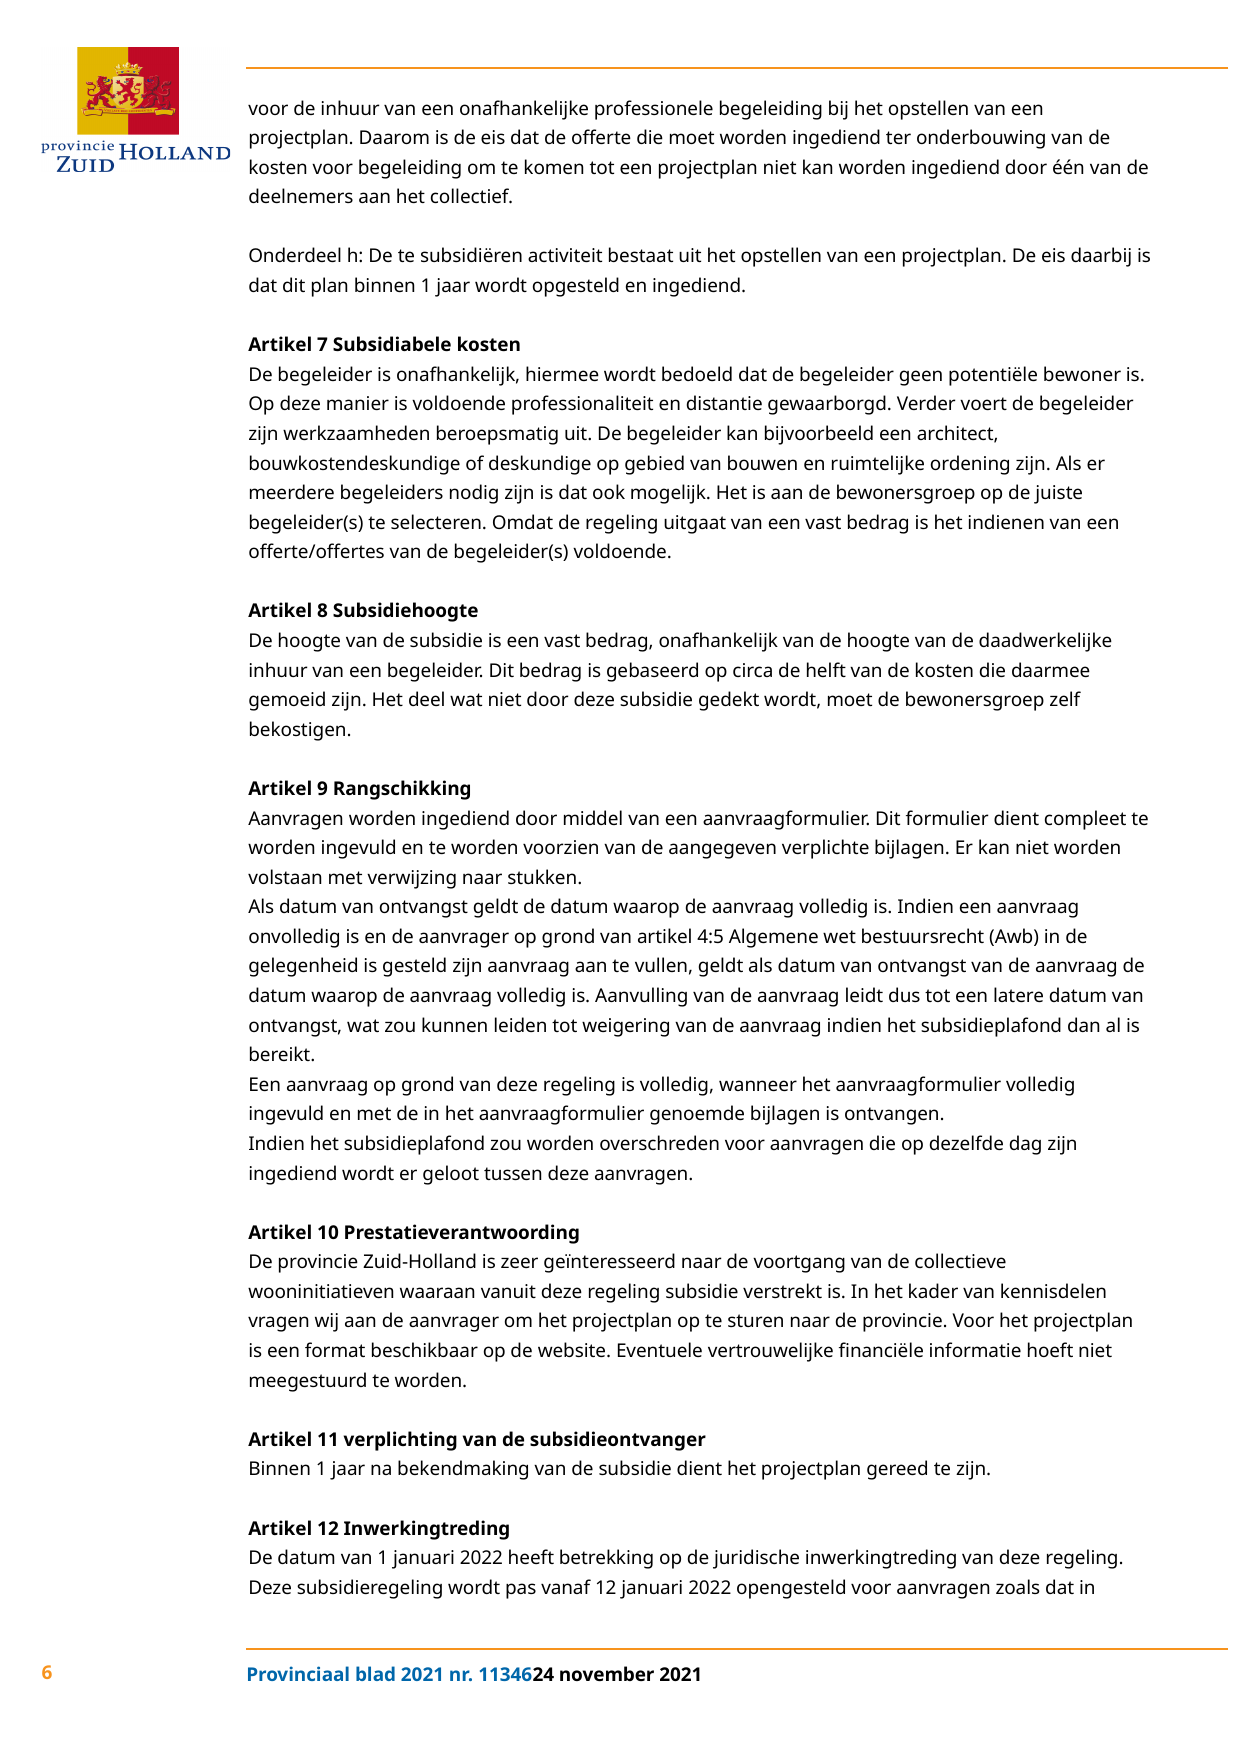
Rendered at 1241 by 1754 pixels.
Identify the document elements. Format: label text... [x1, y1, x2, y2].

text voor de inhuur van een onafhankelijke professionele begeleiding bij het opstellen van een projectplan. Daarom is de eis dat de offerte die moet worden ingediend ter onderbouwing van de kosten voor begeleiding om te komen tot een projectplan niet kan worden ingediend door één van de deelnemers aan het collectief. [248, 95, 1152, 209]
text Als datum van ontvangst geldt de datum waarop de aanvraag volledig is. Indien een aanvraag onvolledig is en de aanvrager op grond van artikel 4:5 Algemene wet bestuursrecht (Awb) in de gelegenheid is gesteld zijn aanvraag aan te vullen, geldt als datum van ontvangst van de aanvraag de datum waarop de aanvraag volledig is. Aanvulling van de aanvraag leidt dus tot een latere datum van ontvangst, wat zou kunnen leiden tot weigering van de aanvraag indien het subsidieplafond dan al is bereikt. [248, 893, 1152, 1067]
text Artikel 10 Prestatieverantwoording [248, 1219, 1152, 1245]
text De datum van 1 januari 2022 heeft betrekking op de juridische inwerkingtreding van deze regeling. Deze subsidieregeling wordt pas vanaf 12 januari 2022 opengesteld voor aanvragen zoals dat in [248, 1544, 1152, 1600]
text De hoogte van de subsidie is een vast bedrag, onafhankelijk van de hoogte van de daadwerkelijke inhuur van een begeleider. Dit bedrag is gebaseerd op circa de helft van de kosten die daarmee gemoeid zijn. Het deel wat niet door deze subsidie gedekt wordt, moet de bewonersgroep zelf bekostigen. [248, 627, 1152, 742]
text Artikel 8 Subsidiehoogte [248, 598, 1152, 623]
text Aanvragen worden ingediend door middel van een aanvraagformulier. Dit formulier dient compleet te worden ingevuld en te worden voorzien van de aangegeven verplichte bijlagen. Er kan niet worden volstaan met verwijzing naar stukken. [248, 805, 1152, 890]
picture [41, 47, 231, 172]
text Onderdeel h: De te subsidiëren activiteit bestaat uit het opstellen van een projectplan. De eis daarbij is dat dit plan binnen 1 jaar wordt opgesteld en ingediend. [248, 243, 1152, 298]
text Een aanvraag op grond van deze regeling is volledig, wanneer het aanvraagformulier volledig ingevuld en met de in het aanvraagformulier genoemde bijlagen is ontvangen. [248, 1071, 1152, 1126]
text De provincie Zuid-Holland is zeer geïnteresseerd naar de voortgang van de collectieve wooninitiatieven waaraan vanuit deze regeling subsidie verstrekt is. In het kader van kennisdelen vragen wij aan de aanvrager om het projectplan op te sturen naar de provincie. Voor het projectplan is een format beschikbaar op de website. Eventuele vertrouwelijke financiële informatie hoeft niet meegestuurd te worden. [248, 1248, 1152, 1393]
text Artikel 9 Rangschikking [248, 775, 1152, 801]
text Artikel 7 Subsidiabele kosten [248, 331, 1152, 357]
text Binnen 1 jaar na bekendmaking van de subsidie dient het projectplan gereed te zijn. [248, 1456, 1152, 1481]
text Artikel 12 Inwerkingtreding [248, 1515, 1152, 1541]
text Indien het subsidieplafond zou worden overschreden voor aanvragen die op dezelfde dag zijn ingediend wordt er geloot tussen deze aanvragen. [248, 1130, 1152, 1186]
text Artikel 11 verplichting van de subsidieontvanger [248, 1426, 1152, 1452]
text De begeleider is onafhankelijk, hiermee wordt bedoeld dat de begeleider geen potentiële bewoner is. Op deze manier is voldoende professionaliteit en distantie gewaarborgd. Verder voert de begeleider zijn werkzaamheden beroepsmatig uit. De begeleider kan bijvoorbeeld een architect, bouwkostendeskundige of deskundige op gebied van bouwen en ruimtelijke ordening zijn. Als er meerdere begeleiders nodig zijn is dat ook mogelijk. Het is aan de bewonersgroep op de juiste begeleider(s) te selecteren. Omdat de regeling uitgaat van een vast bedrag is het indienen van een offerte/offertes van de begeleider(s) voldoende. [248, 361, 1152, 564]
